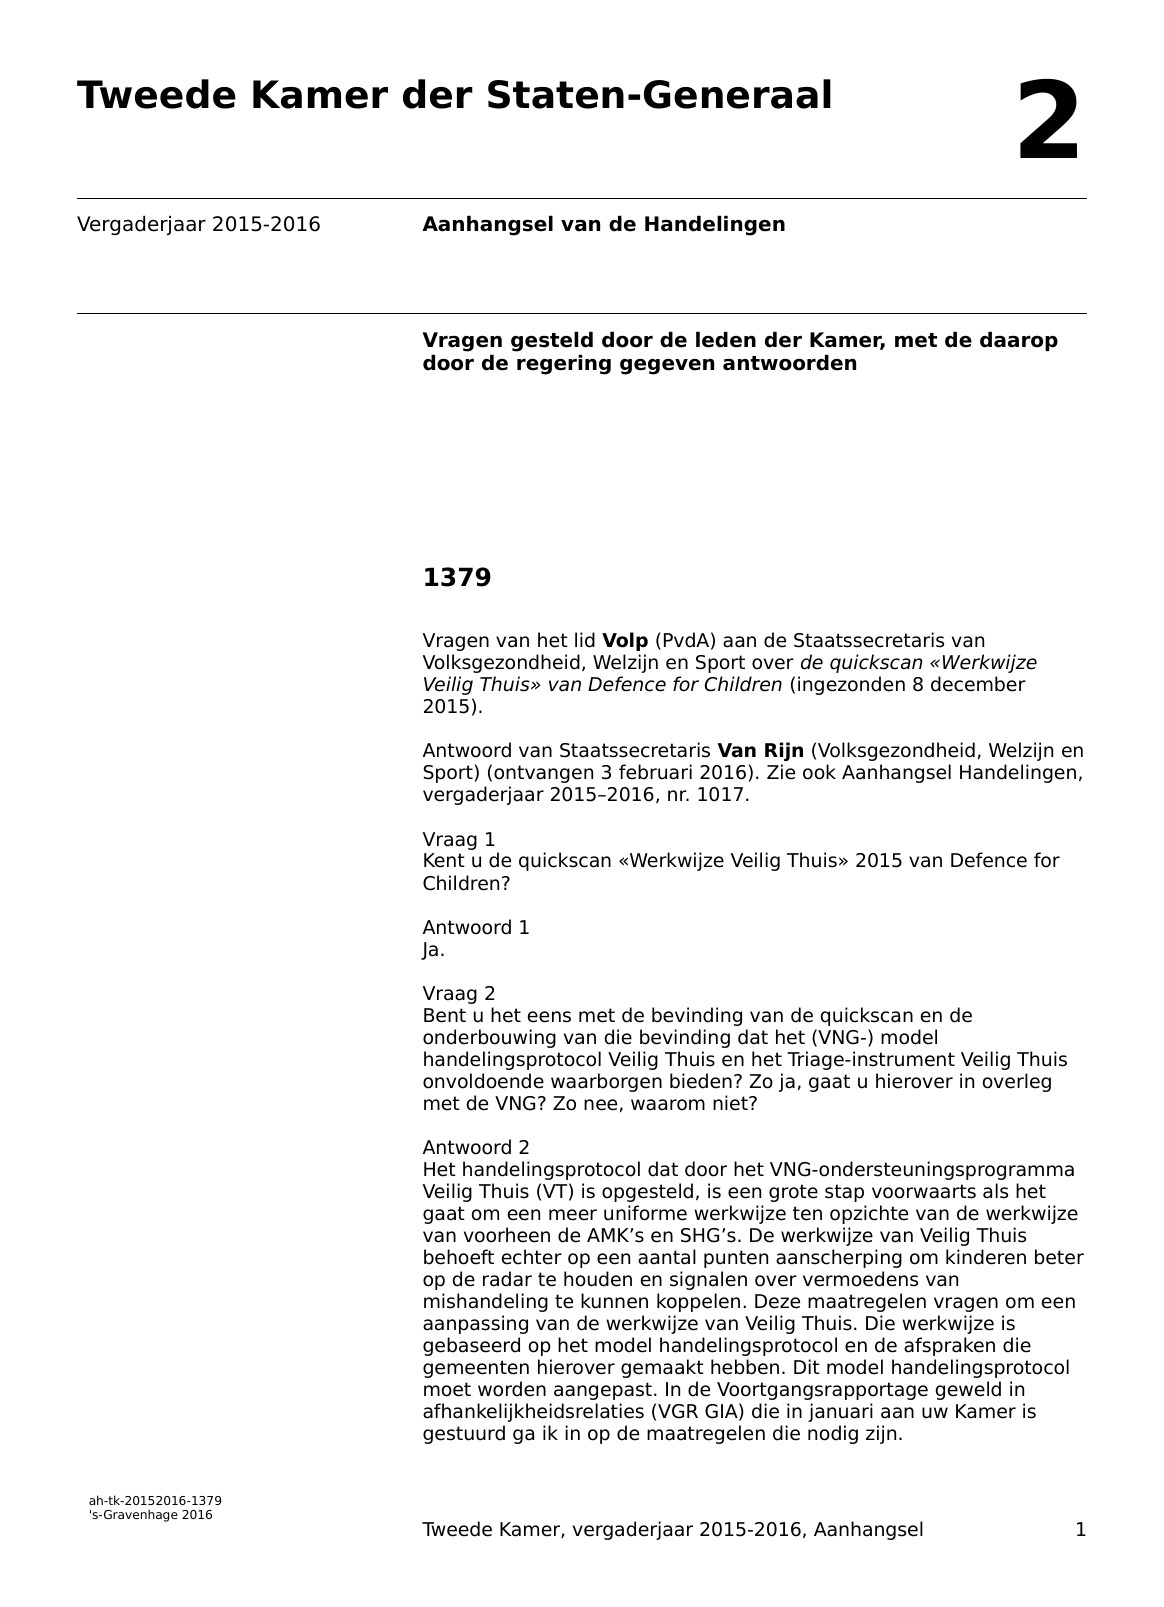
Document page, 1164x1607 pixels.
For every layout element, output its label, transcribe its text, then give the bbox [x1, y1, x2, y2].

table_cell Aanhangsel van de Handelingen [422, 199, 1087, 313]
text Het handelingsprotocol dat door het VNG-ondersteuningsprogramma Veilig Thuis (VT) is opgesteld, is een grote stap voorwaarts als het gaat om een meer uniforme werkwijze ten opzichte van de werkwijze van voorheen de AMK’s en SHG’s. De werkwijze van Veilig Thuis behoeft echter op een aantal punten aanscherping om kinderen beter op de radar te houden en signalen over vermoedens van mishandeling te kunnen koppelen. Deze maatregelen vragen om een aanpassing van de werkwijze van Veilig Thuis. Die werkwijze is gebaseerd op het model handelingsprotocol en de afspraken die gemeenten hierover gemaakt hebben. Dit model handelingsprotocol moet worden aangepast. In de Voortgangsrapportage geweld in afhankelijkheidsrelaties (VGR GIA) die in januari aan uw Kamer is gestuurd ga ik in op de maatregelen die nodig zijn. [422, 1159, 1087, 1444]
text Vraag 2 [422, 983, 1087, 1005]
table_cell Vergaderjaar 2015-2016 [77, 199, 422, 313]
text Antwoord van Staatssecretaris Van Rijn (Volksgezondheid, Welzijn en Sport) (ontvangen 3 februari 2016). Zie ook Aanhangsel Handelingen, vergaderjaar 2015–2016, nr. 1017. [422, 740, 1087, 806]
table_cell [77, 314, 422, 375]
table_header 2 [886, 59, 1087, 198]
text Antwoord 1 [422, 917, 1087, 938]
text Bent u het eens met de bevinding van de quickscan en de onderbouwing van die bevinding dat het (VNG-) model handelingsprotocol Veilig Thuis en het Triage-instrument Veilig Thuis onvoldoende waarborgen bieden? Zo ja, gaat u hierover in overleg met de VNG? Zo nee, waarom niet? [422, 1005, 1087, 1114]
text 1379 [422, 563, 1087, 592]
table_header Tweede Kamer der Staten-Generaal [77, 59, 886, 198]
text Kent u de quickscan «Werkwijze Veilig Thuis» 2015 van Defence for Children? [422, 850, 1087, 894]
text Vragen van het lid Volp (PvdA) aan de Staatssecretaris van Volksgezondheid, Welzijn en Sport over de quickscan «Werkwijze Veilig Thuis» van Defence for Children (ingezonden 8 december 2015). [422, 630, 1087, 718]
text Antwoord 2 [422, 1137, 1087, 1159]
table_cell Vragen gesteld door de leden der Kamer, met de daarop door de regering gegeven antwoorden [422, 314, 1087, 375]
text ah-tk-20152016-1379 [88, 1494, 323, 1508]
text Ja. [422, 938, 1087, 961]
text Vraag 1 [422, 828, 1087, 850]
text 's-Gravenhage 2016 [88, 1508, 323, 1522]
